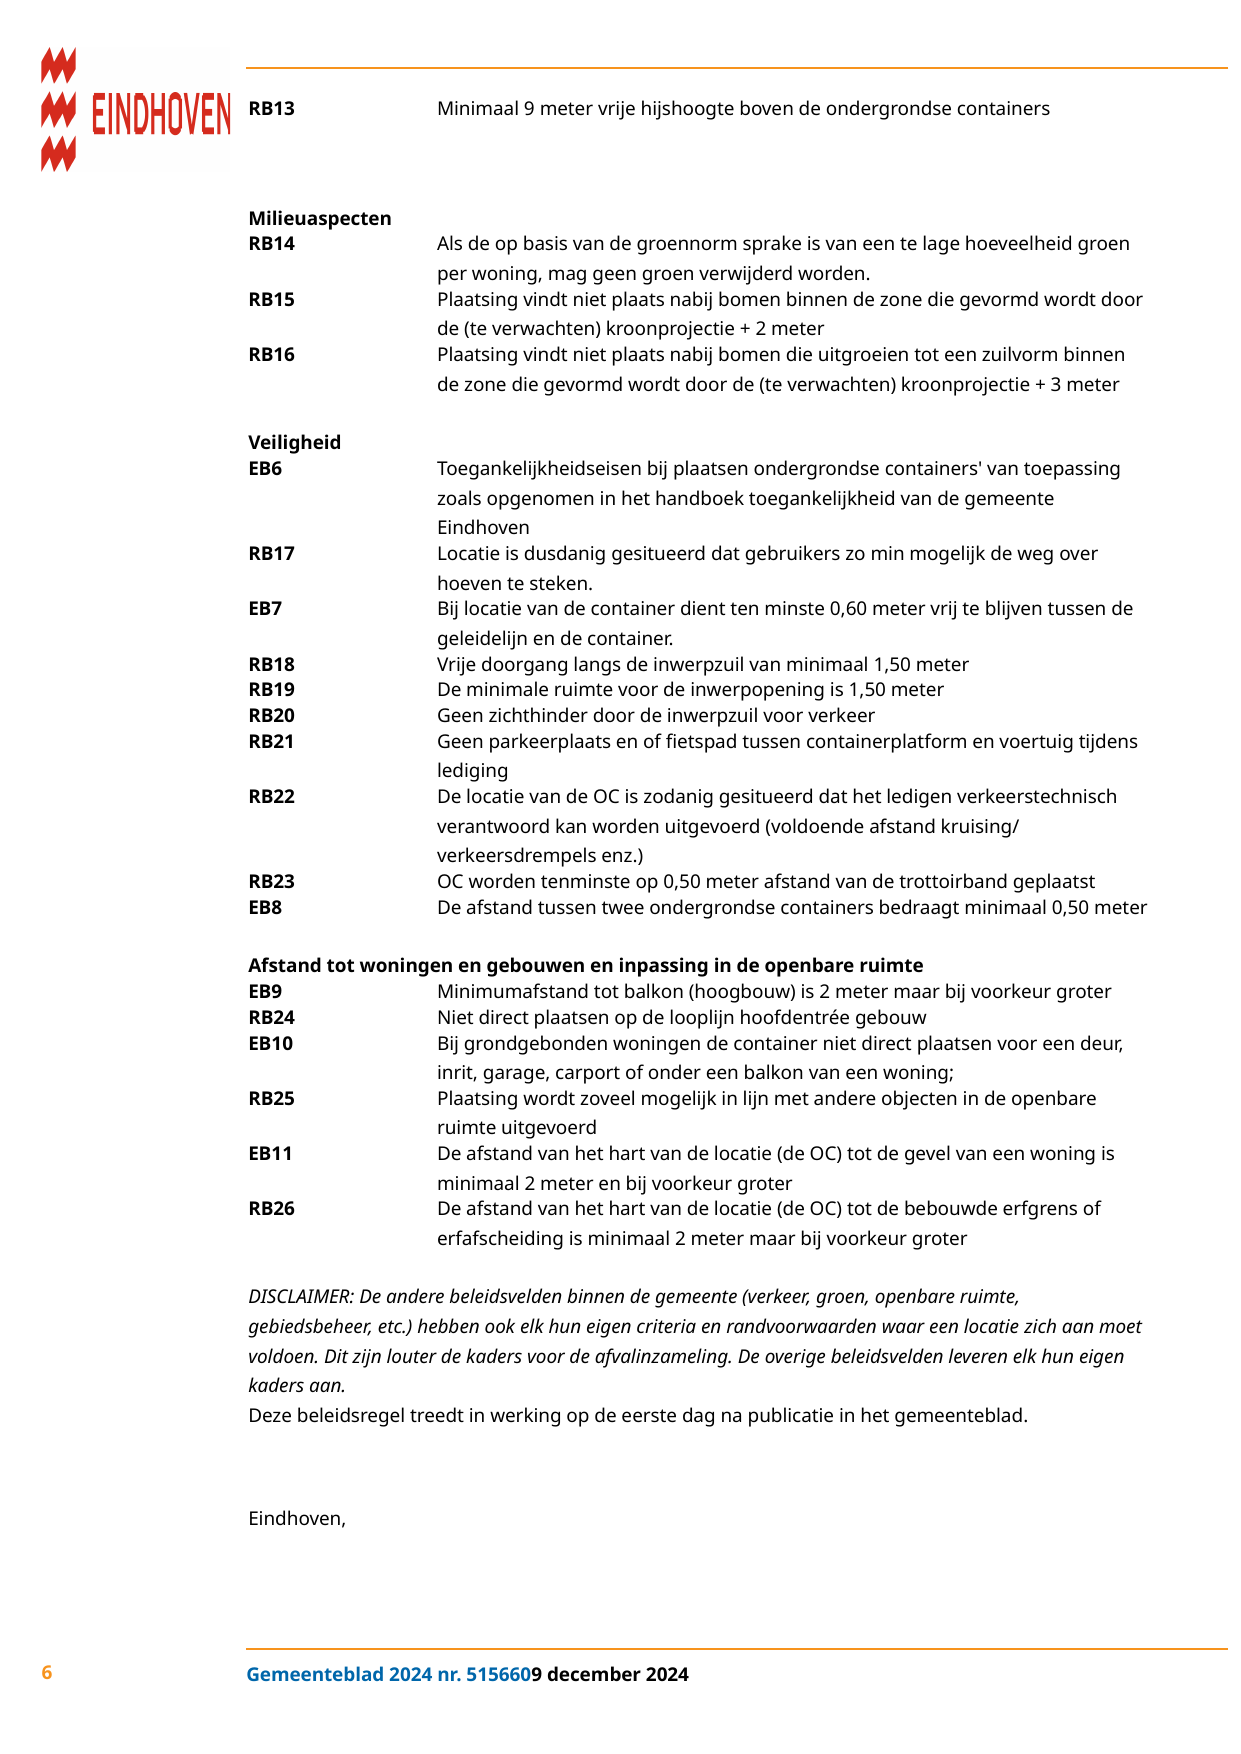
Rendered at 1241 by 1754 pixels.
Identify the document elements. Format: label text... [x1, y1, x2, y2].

table_cell RB20 [248, 702, 437, 728]
table_cell RB22 [248, 783, 437, 868]
table_cell [437, 121, 1152, 146]
table_cell Bij locatie van de container dient ten minste 0,60 meter vrij te blijven tussen de geleidelijn en de container. [437, 595, 1152, 651]
table_cell Niet direct plaatsen op de looplijn hoofdentrée gebouw [437, 1004, 1152, 1030]
table_cell Bij grondgebonden woningen de container niet direct plaatsen voor een deur, inrit, garage, carport of onder een balkon van een woning; [437, 1030, 1152, 1085]
table_header Veiligheid [248, 430, 1152, 455]
table_cell RB19 [248, 676, 437, 702]
picture [41, 47, 231, 172]
table_cell EB7 [248, 595, 437, 651]
table_header Afstand tot woningen en gebouwen en inpassing in de openbare ruimte [248, 953, 1152, 978]
table_cell De afstand tussen twee ondergrondse containers bedraagt minimaal 0,50 meter [437, 894, 1152, 919]
table_cell Geen parkeerplaats en of fietspad tussen containerplatform en voertuig tijdens lediging [437, 728, 1152, 783]
table_cell Minimumafstand tot balkon (hoogbouw) is 2 meter maar bij voorkeur groter [437, 978, 1152, 1004]
table_cell OC worden tenminste op 0,50 meter afstand van de trottoirband geplaatst [437, 868, 1152, 894]
table_cell Toegankelijkheidseisen bij plaatsen ondergrondse containers' van toepassing zoals opgenomen in het handboek toegankelijkheid van de gemeente Eindhoven [437, 455, 1152, 540]
text DISCLAIMER: De andere beleidsvelden binnen de gemeente (verkeer, groen, openbare ruimte, gebiedsbeheer, etc.) hebben ook elk hun eigen criteria en randvoorwaarden waar een locatie zich aan moet voldoen. Dit zijn louter de kaders voor de afvalinzameling. De overige beleidsvelden leveren elk hun eigen kaders aan. [248, 1284, 1152, 1398]
table_cell RB16 [248, 341, 437, 397]
text Eindhoven, [248, 1505, 1152, 1531]
table_cell RB18 [248, 651, 437, 676]
table_cell RB26 [248, 1196, 437, 1251]
table_cell Locatie is dusdanig gesitueerd dat gebruikers zo min mogelijk de weg over hoeven te steken. [437, 540, 1152, 595]
table_cell De afstand van het hart van de locatie (de OC) tot de gevel van een woning is minimaal 2 meter en bij voorkeur groter [437, 1140, 1152, 1196]
table_cell EB11 [248, 1140, 437, 1196]
table_cell Plaatsing wordt zoveel mogelijk in lijn met andere objecten in de openbare ruimte uitgevoerd [437, 1085, 1152, 1140]
table_cell RB14 [248, 231, 437, 286]
table_cell Als de op basis van de groennorm sprake is van een te lage hoeveelheid groen per woning, mag geen groen verwijderd worden. [437, 231, 1152, 286]
table_cell De minimale ruimte voor de inwerpopening is 1,50 meter [437, 676, 1152, 702]
table_cell RB13 [248, 95, 437, 121]
table_cell RB15 [248, 286, 437, 341]
table_cell Geen zichthinder door de inwerpzuil voor verkeer [437, 702, 1152, 728]
table_cell [248, 146, 437, 172]
table_cell De afstand van het hart van de locatie (de OC) tot de bebouwde erfgrens of erfafscheiding is minimaal 2 meter maar bij voorkeur groter [437, 1196, 1152, 1251]
table_cell RB25 [248, 1085, 437, 1140]
table_cell Plaatsing vindt niet plaats nabij bomen die uitgroeien tot een zuilvorm binnen de zone die gevormd wordt door de (te verwachten) kroonprojectie + 3 meter [437, 341, 1152, 397]
table_cell Minimaal 9 meter vrije hijshoogte boven de ondergrondse containers [437, 95, 1152, 121]
text Deze beleidsregel treedt in werking op de eerste dag na publicatie in het gemeenteblad. [248, 1402, 1152, 1428]
table_cell Plaatsing vindt niet plaats nabij bomen binnen de zone die gevormd wordt door de (te verwachten) kroonprojectie + 2 meter [437, 286, 1152, 341]
table_cell RB23 [248, 868, 437, 894]
table_cell EB10 [248, 1030, 437, 1085]
table_cell EB9 [248, 978, 437, 1004]
table_cell EB8 [248, 894, 437, 919]
table_cell Vrije doorgang langs de inwerpzuil van minimaal 1,50 meter [437, 651, 1152, 676]
table_cell RB17 [248, 540, 437, 595]
table_cell [437, 146, 1152, 172]
table_cell RB24 [248, 1004, 437, 1030]
table_cell [248, 121, 437, 146]
table_cell RB21 [248, 728, 437, 783]
table_cell EB6 [248, 455, 437, 540]
table_cell De locatie van de OC is zodanig gesitueerd dat het ledigen verkeerstechnisch verantwoord kan worden uitgevoerd (voldoende afstand kruising/ verkeersdrempels enz.) [437, 783, 1152, 868]
table_header Milieuaspecten [248, 205, 1152, 231]
